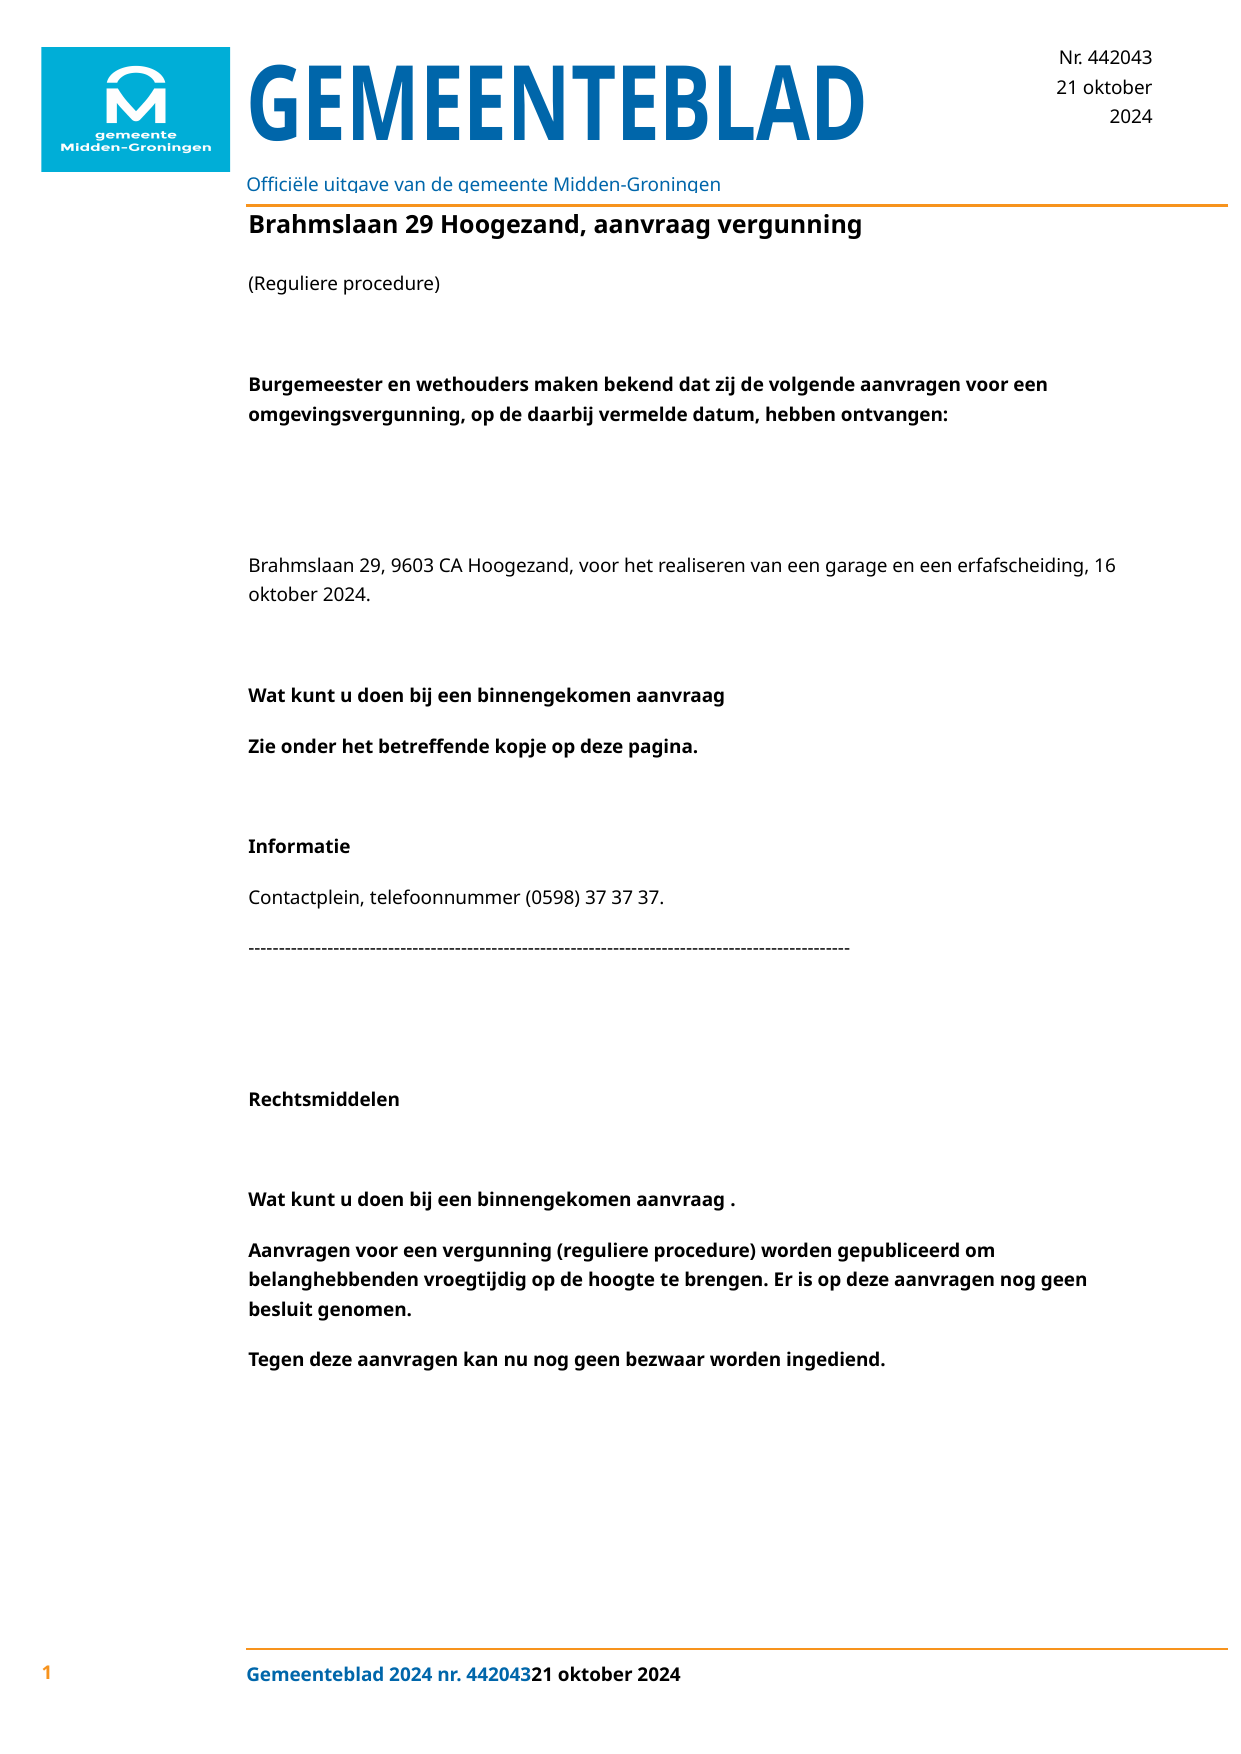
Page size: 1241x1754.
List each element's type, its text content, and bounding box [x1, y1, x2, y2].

text Brahmslaan 29 Hoogezand, aanvraag vergunning [248, 207, 1152, 241]
text Aanvragen voor een vergunning (reguliere procedure) worden gepubliceerd om belanghebbenden vroegtijdig op de hoogte te brengen. Er is op deze aanvragen nog geen besluit genomen. [248, 1237, 1152, 1322]
text Informatie [248, 834, 1152, 859]
picture [107, 89, 165, 122]
picture [108, 66, 164, 82]
picture [184, 146, 190, 153]
text Tegen deze aanvragen kan nu nog geen bezwaar worden ingediend. [248, 1347, 1152, 1372]
text Rechtsmiddelen [248, 1086, 1152, 1111]
text (Reguliere procedure) [248, 270, 1152, 296]
text Burgemeester en wethouders maken bekend dat zij de volgende aanvragen voor een omgevingsvergunning, op de daarbij vermelde datum, hebben ontvangen: [248, 371, 1152, 426]
text --------------------------------------------------------------------------------------------------- [248, 934, 1152, 960]
text Brahmslaan 29, 9603 CA Hoogezand, voor het realiseren van een garage en een erfafscheiding, 16 oktober 2024. [248, 552, 1152, 607]
text Wat kunt u doen bij een binnengekomen aanvraag [248, 682, 1152, 708]
text Wat kunt u doen bij een binnengekomen aanvraag . [248, 1187, 1152, 1212]
text Contactplein, telefoonnummer (0598) 37 37 37. [248, 884, 1152, 910]
text Zie onder het betreffende kopje op deze pagina. [248, 733, 1152, 758]
